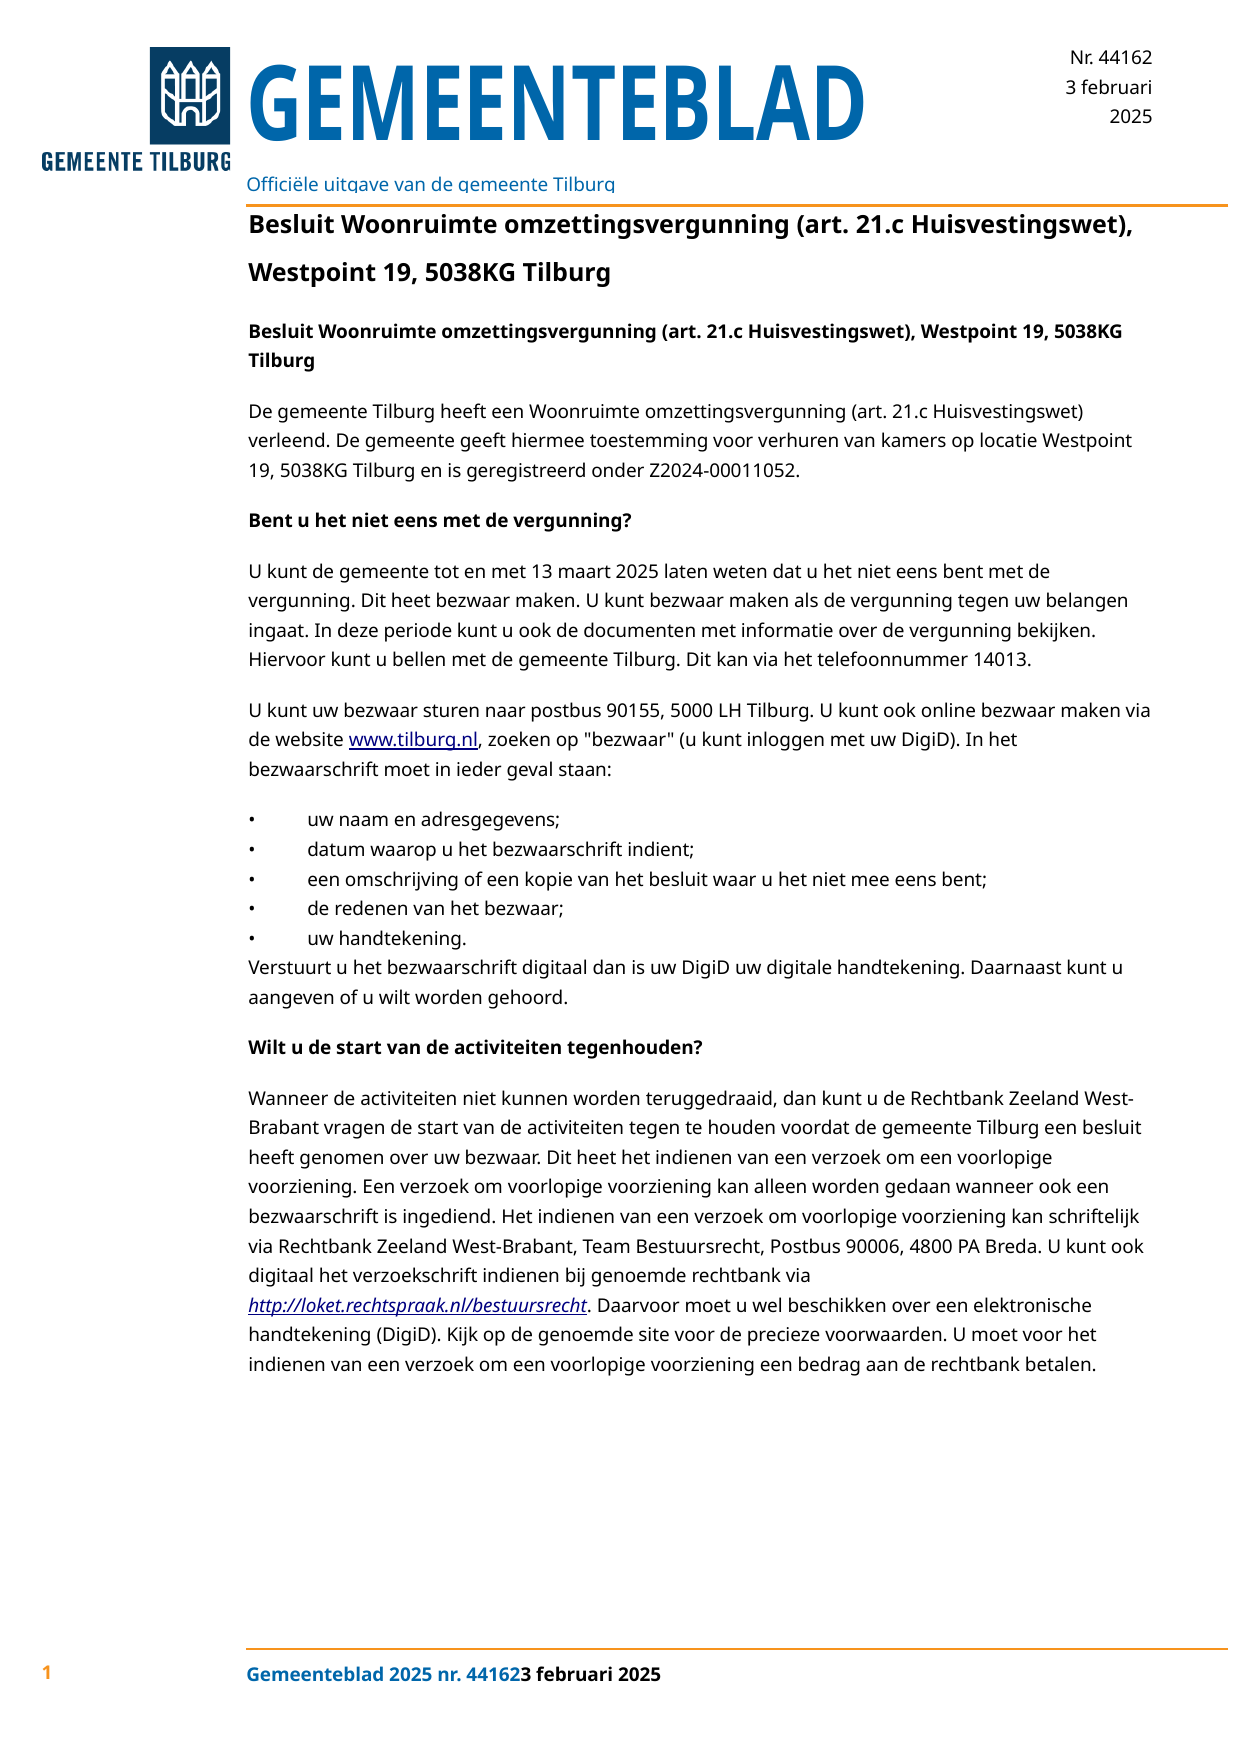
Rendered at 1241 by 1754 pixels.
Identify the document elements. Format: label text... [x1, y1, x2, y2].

text Wanneer de activiteiten niet kunnen worden teruggedraaid, dan kunt u de Rechtbank Zeeland West-Brabant vragen de start van de activiteiten tegen te houden voordat de gemeente Tilburg een besluit heeft genomen over uw bezwaar. Dit heet het indienen van een verzoek om een voorlopige voorziening. Een verzoek om voorlopige voorziening kan alleen worden gedaan wanneer ook een bezwaarschrift is ingediend. Het indienen van een verzoek om voorlopige voorziening kan schriftelijk via Rechtbank Zeeland West-Brabant, Team Bestuursrecht, Postbus 90006, 4800 PA Breda. U kunt ook digitaal het verzoekschrift indienen bij genoemde rechtbank via http://loket.rechtspraak.nl/bestuursrecht. Daarvoor moet u wel beschikken over een elektronische handtekening (DigiD). Kijk op de genoemde site voor de precieze voorwaarden. U moet voor het indienen van een verzoek om een voorlopige voorziening een bedrag aan de rechtbank betalen. [248, 1085, 1152, 1377]
picture [41, 47, 231, 172]
list uw naam en adresgegevens; [248, 807, 1152, 832]
text Besluit Woonruimte omzettingsvergunning (art. 21.c Huisvestingswet), Westpoint 19, 5038KG Tilburg [248, 318, 1152, 373]
text Verstuurt u het bezwaarschrift digitaal dan is uw DigiD uw digitale handtekening. Daarnaast kunt u aangeven of u wilt worden gehoord. [248, 954, 1152, 1010]
list datum waarop u het bezwaarschrift indient; [248, 836, 1152, 862]
text U kunt de gemeente tot en met 13 maart 2025 laten weten dat u het niet eens bent met de vergunning. Dit heet bezwaar maken. U kunt bezwaar maken als de vergunning tegen uw belangen ingaat. In deze periode kunt u ook de documenten met informatie over de vergunning bekijken. Hiervoor kunt u bellen met de gemeente Tilburg. Dit kan via het telefoonnummer 14013. [248, 558, 1152, 672]
text Bent u het niet eens met de vergunning? [248, 507, 1152, 533]
list uw handtekening. [248, 925, 1152, 951]
list de redenen van het bezwaar; [248, 895, 1152, 921]
text Wilt u de start van de activiteiten tegenhouden? [248, 1034, 1152, 1060]
text De gemeente Tilburg heeft een Woonruimte omzettingsvergunning (art. 21.c Huisvestingswet) verleend. De gemeente geeft hiermee toestemming voor verhuren van kamers op locatie Westpoint 19, 5038KG Tilburg en is geregistreerd onder Z2024-00011052. [248, 398, 1152, 483]
text U kunt uw bezwaar sturen naar postbus 90155, 5000 LH Tilburg. U kunt ook online bezwaar maken via de website www.tilburg.nl, zoeken op "bezwaar" (u kunt inloggen met uw DigiD). In het bezwaarschrift moet in ieder geval staan: [248, 697, 1152, 782]
list een omschrijving of een kopie van het besluit waar u het niet mee eens bent; [248, 866, 1152, 892]
text Besluit Woonruimte omzettingsvergunning (art. 21.c Huisvestingswet), Westpoint 19, 5038KG Tilburg [248, 207, 1152, 288]
